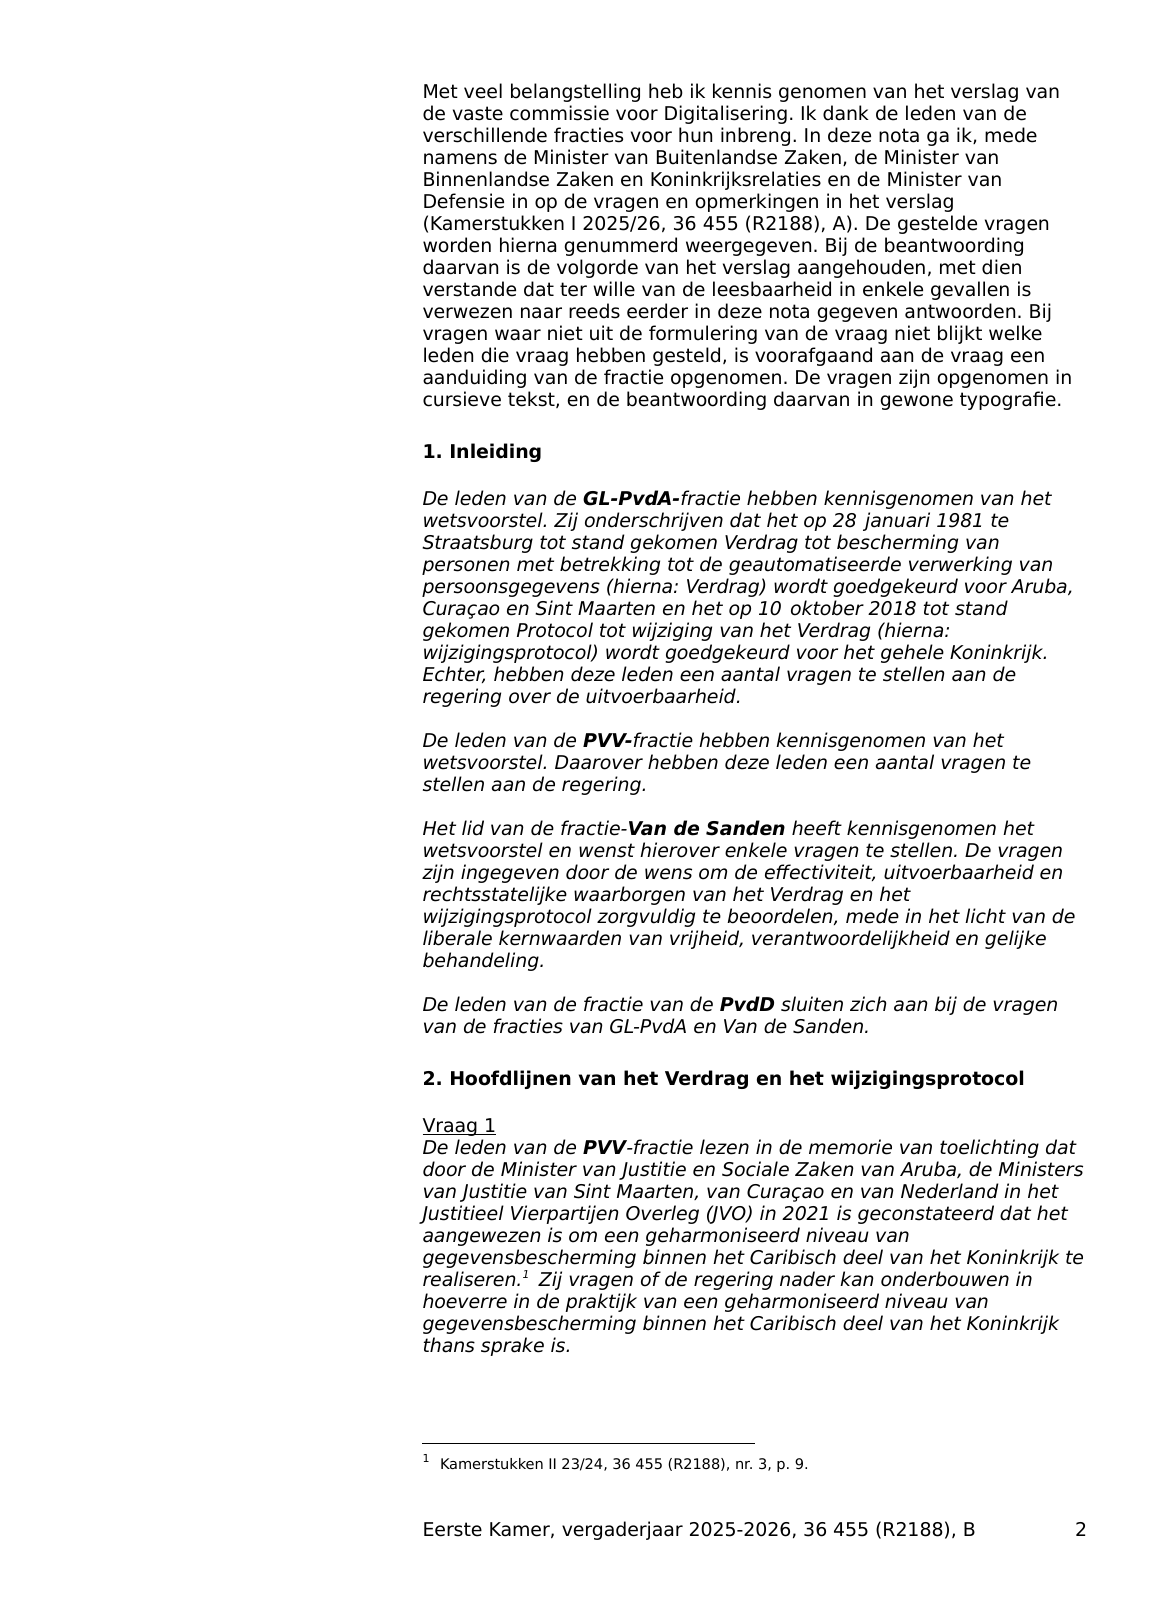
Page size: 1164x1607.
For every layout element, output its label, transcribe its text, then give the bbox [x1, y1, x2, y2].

text De leden van de PVV-fractie lezen in de memorie van toelichting dat door de Minister van Justitie en Sociale Zaken van Aruba, de Ministers van Justitie van Sint Maarten, van Curaçao en van Nederland in het Justitieel Vierpartijen Overleg (JVO) in 2021 is geconstateerd dat het aangewezen is om een geharmoniseerd niveau van gegevensbescherming binnen het Caribisch deel van het Koninkrijk te realiseren. Zij vragen of de regering nader kan onderbouwen in hoeverre in de praktijk van een geharmoniseerd niveau van gegevensbescherming binnen het Caribisch deel van het Koninkrijk thans sprake is. [422, 1137, 1087, 1357]
text Vraag 1 [422, 1115, 1087, 1137]
text De leden van de GL-PvdA-fractie hebben kennisgenomen van het wetsvoorstel. Zij onderschrijven dat het op 28 januari 1981 te Straatsburg tot stand gekomen Verdrag tot bescherming van personen met betrekking tot de geautomatiseerde verwerking van persoonsgegevens (hierna: Verdrag) wordt goedgekeurd voor Aruba, Curaçao en Sint Maarten en het op 10 oktober 2018 tot stand gekomen Protocol tot wijziging van het Verdrag (hierna: wijzigingsprotocol) wordt goedgekeurd voor het gehele Koninkrijk. Echter, hebben deze leden een aantal vragen te stellen aan de regering over de uitvoerbaarheid. [422, 488, 1087, 708]
subtitle 2. Hoofdlijnen van het Verdrag en het wijzigingsprotocol [422, 1068, 1087, 1090]
text Kamerstukken II 23/24, 36 455 (R2188), nr. 3, p. 9. [422, 1452, 1087, 1474]
text De leden van de fractie van de PvdD sluiten zich aan bij de vragen van de fracties van GL-PvdA en Van de Sanden. [422, 994, 1087, 1038]
subtitle 1. Inleiding [422, 441, 1087, 463]
text Met veel belangstelling heb ik kennis genomen van het verslag van de vaste commissie voor Digitalisering. Ik dank de leden van de verschillende fracties voor hun inbreng. In deze nota ga ik, mede namens de Minister van Buitenlandse Zaken, de Minister van Binnenlandse Zaken en Koninkrijksrelaties en de Minister van Defensie in op de vragen en opmerkingen in het verslag (Kamerstukken I 2025/26, 36 455 (R2188), A). De gestelde vragen worden hierna genummerd weergegeven. Bij de beantwoording daarvan is de volgorde van het verslag aangehouden, met dien verstande dat ter wille van de leesbaarheid in enkele gevallen is verwezen naar reeds eerder in deze nota gegeven antwoorden. Bij vragen waar niet uit de formulering van de vraag niet blijkt welke leden die vraag hebben gesteld, is voorafgaand aan de vraag een aanduiding van de fractie opgenomen. De vragen zijn opgenomen in cursieve tekst, en de beantwoording daarvan in gewone typografie. [422, 81, 1087, 411]
text Het lid van de fractie-Van de Sanden heeft kennisgenomen het wetsvoorstel en wenst hierover enkele vragen te stellen. De vragen zijn ingegeven door de wens om de effectiviteit, uitvoerbaarheid en rechtsstatelijke waarborgen van het Verdrag en het wijzigingsprotocol zorgvuldig te beoordelen, mede in het licht van de liberale kernwaarden van vrijheid, verantwoordelijkheid en gelijke behandeling. [422, 818, 1087, 972]
text De leden van de PVV-fractie hebben kennisgenomen van het wetsvoorstel. Daarover hebben deze leden een aantal vragen te stellen aan de regering. [422, 730, 1087, 796]
